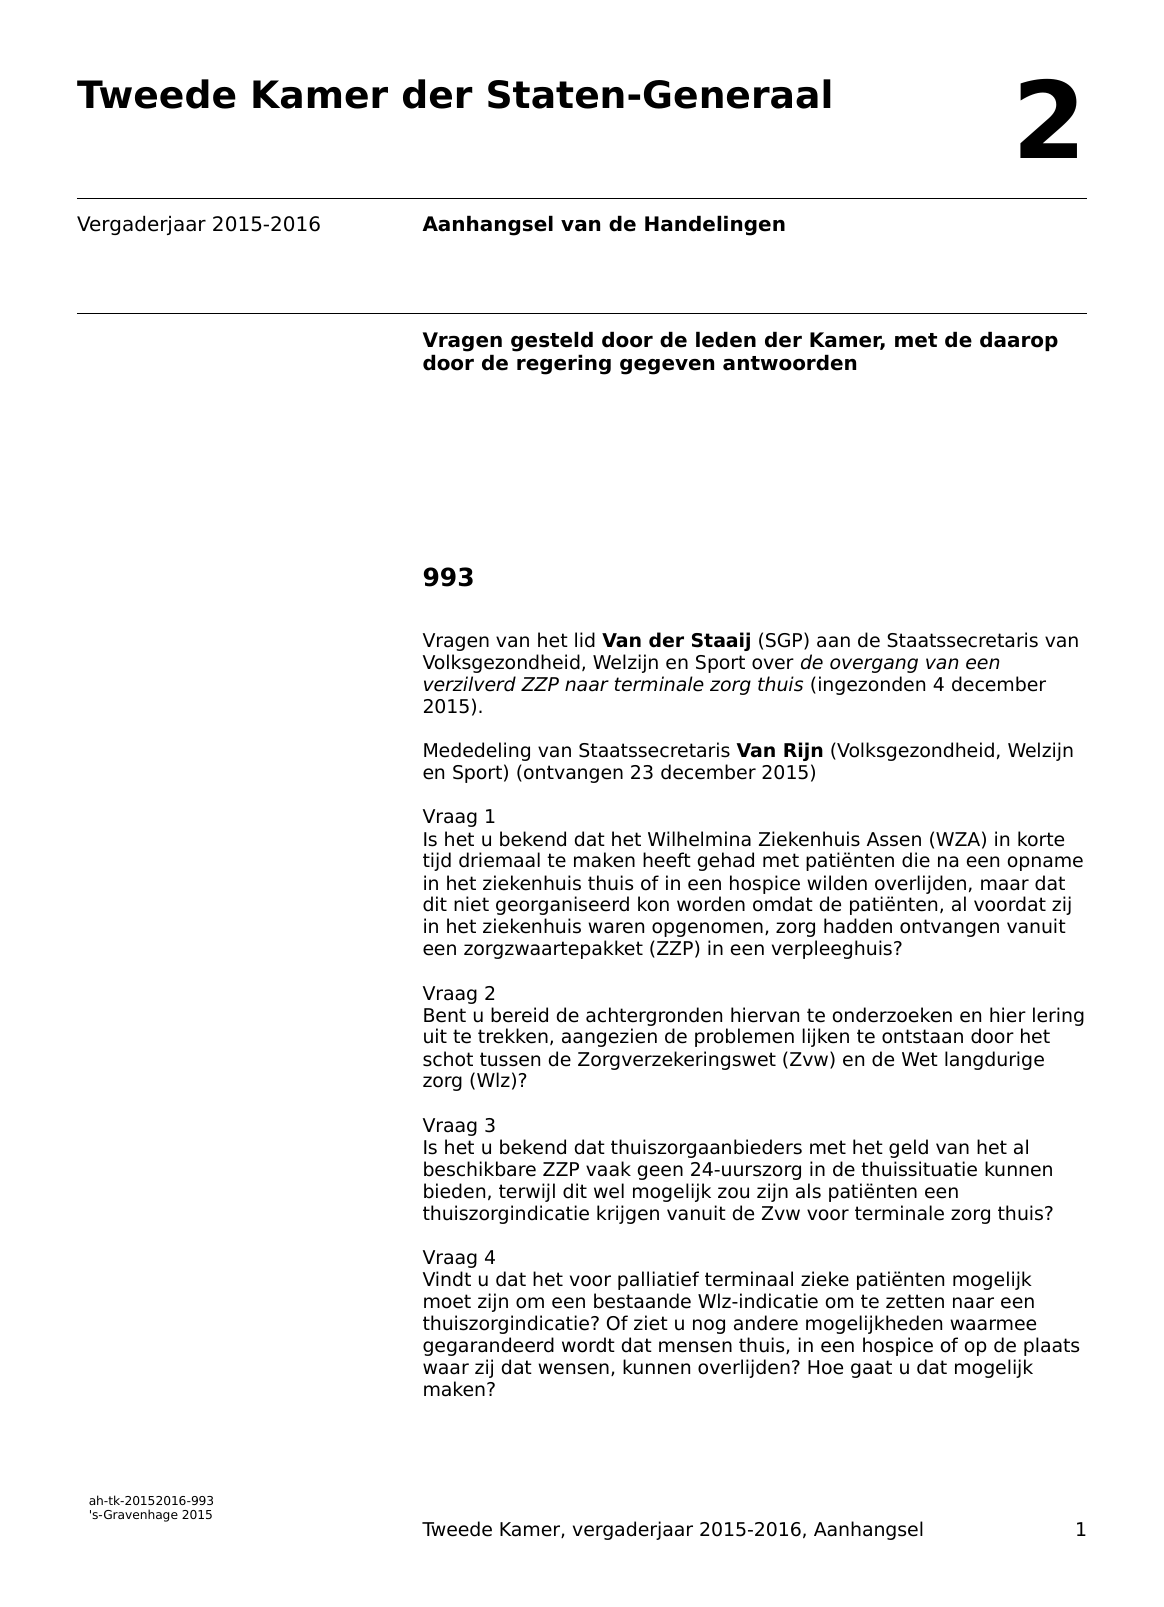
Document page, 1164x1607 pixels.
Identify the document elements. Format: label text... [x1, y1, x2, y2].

text ah-tk-20152016-993 [88, 1494, 323, 1508]
text Bent u bereid de achtergronden hiervan te onderzoeken en hier lering uit te trekken, aangezien de problemen lijken te ontstaan door het schot tussen de Zorgverzekeringswet (Zvw) en de Wet langdurige zorg (Wlz)? [422, 1004, 1087, 1092]
text Is het u bekend dat thuiszorgaanbieders met het geld van het al beschikbare ZZP vaak geen 24-uurszorg in de thuissituatie kunnen bieden, terwijl dit wel mogelijk zou zijn als patiënten een thuiszorgindicatie krijgen vanuit de Zvw voor terminale zorg thuis? [422, 1137, 1087, 1224]
text Is het u bekend dat het Wilhelmina Ziekenhuis Assen (WZA) in korte tijd driemaal te maken heeft gehad met patiënten die na een opname in het ziekenhuis thuis of in een hospice wilden overlijden, maar dat dit niet georganiseerd kon worden omdat de patiënten, al voordat zij in het ziekenhuis waren opgenomen, zorg hadden ontvangen vanuit een zorgzwaartepakket (ZZP) in een verpleeghuis? [422, 828, 1087, 960]
text Vraag 1 [422, 806, 1087, 828]
text Vindt u dat het voor palliatief terminaal zieke patiënten mogelijk moet zijn om een bestaande Wlz-indicatie om te zetten naar een thuiszorgindicatie? Of ziet u nog andere mogelijkheden waarmee gegarandeerd wordt dat mensen thuis, in een hospice of op de plaats waar zij dat wensen, kunnen overlijden? Hoe gaat u dat mogelijk maken? [422, 1269, 1087, 1401]
text Vragen van het lid Van der Staaij (SGP) aan de Staatssecretaris van Volksgezondheid, Welzijn en Sport over de overgang van een verzilverd ZZP naar terminale zorg thuis (ingezonden 4 december 2015). [422, 630, 1087, 718]
text Vraag 2 [422, 982, 1087, 1004]
table_cell [77, 314, 422, 375]
table_header 2 [886, 59, 1087, 198]
text Vraag 4 [422, 1247, 1087, 1269]
table_cell Vergaderjaar 2015-2016 [77, 199, 422, 313]
table_cell Vragen gesteld door de leden der Kamer, met de daarop door de regering gegeven antwoorden [422, 314, 1087, 375]
text 's-Gravenhage 2015 [88, 1508, 323, 1522]
table_header Tweede Kamer der Staten-Generaal [77, 59, 886, 198]
text Vraag 3 [422, 1114, 1087, 1137]
text Mededeling van Staatssecretaris Van Rijn (Volksgezondheid, Welzijn en Sport) (ontvangen 23 december 2015) [422, 740, 1087, 784]
text 993 [422, 563, 1087, 592]
table_cell Aanhangsel van de Handelingen [422, 199, 1087, 313]
